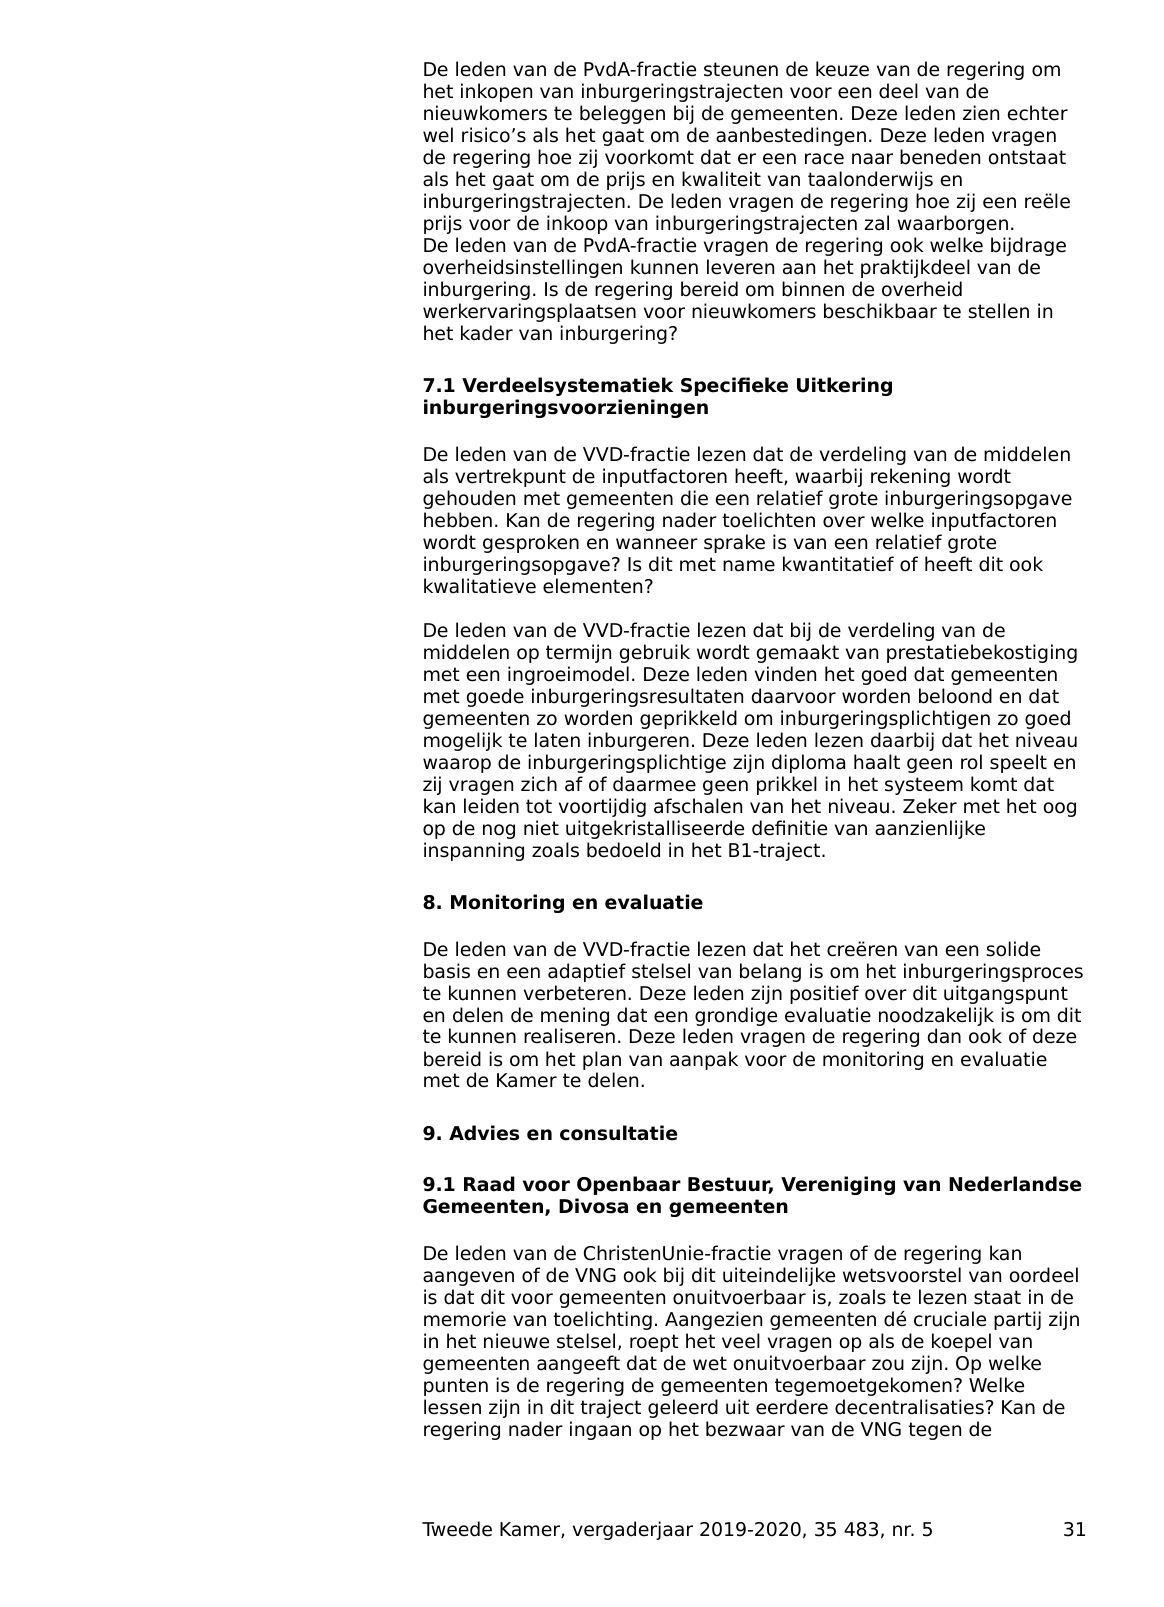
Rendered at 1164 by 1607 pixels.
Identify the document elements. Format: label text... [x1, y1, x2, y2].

subtitle 8. Monitoring en evaluatie [422, 892, 1087, 913]
subtitle 7.1 Verdeelsystematiek Specifieke Uitkering inburgeringsvoorzieningen [422, 375, 1087, 419]
text De leden van de ChristenUnie-fractie vragen of de regering kan aangeven of de VNG ook bij dit uiteindelijke wetsvoorstel van oordeel is dat dit voor gemeenten onuitvoerbaar is, zoals te lezen staat in de memorie van toelichting. Aangezien gemeenten dé cruciale partij zijn in het nieuwe stelsel, roept het veel vragen op als de koepel van gemeenten aangeeft dat de wet onuitvoerbaar zou zijn. Op welke punten is de regering de gemeenten tegemoetgekomen? Welke lessen zijn in dit traject geleerd uit eerdere decentralisaties? Kan de regering nader ingaan op het bezwaar van de VNG tegen de [422, 1243, 1087, 1441]
text De leden van de VVD-fractie lezen dat het creëren van een solide basis en een adaptief stelsel van belang is om het inburgeringsproces te kunnen verbeteren. Deze leden zijn positief over dit uitgangspunt en delen de mening dat een grondige evaluatie noodzakelijk is om dit te kunnen realiseren. Deze leden vragen de regering dan ook of deze bereid is om het plan van aanpak voor de monitoring en evaluatie met de Kamer te delen. [422, 938, 1087, 1092]
text De leden van de VVD-fractie lezen dat de verdeling van de middelen als vertrekpunt de inputfactoren heeft, waarbij rekening wordt gehouden met gemeenten die een relatief grote inburgeringsopgave hebben. Kan de regering nader toelichten over welke inputfactoren wordt gesproken en wanneer sprake is van een relatief grote inburgeringsopgave? Is dit met name kwantitatief of heeft dit ook kwalitatieve elementen? [422, 444, 1087, 598]
text De leden van de PvdA-fractie vragen de regering ook welke bijdrage overheidsinstellingen kunnen leveren aan het praktijkdeel van de inburgering. Is de regering bereid om binnen de overheid werkervaringsplaatsen voor nieuwkomers beschikbaar te stellen in het kader van inburgering? [422, 235, 1087, 345]
text De leden van de VVD-fractie lezen dat bij de verdeling van de middelen op termijn gebruik wordt gemaakt van prestatiebekostiging met een ingroeimodel. Deze leden vinden het goed dat gemeenten met goede inburgeringsresultaten daarvoor worden beloond en dat gemeenten zo worden geprikkeld om inburgeringsplichtigen zo goed mogelijk te laten inburgeren. Deze leden lezen daarbij dat het niveau waarop de inburgeringsplichtige zijn diploma haalt geen rol speelt en zij vragen zich af of daarmee geen prikkel in het systeem komt dat kan leiden tot voortijdig afschalen van het niveau. Zeker met het oog op de nog niet uitgekristalliseerde definitie van aanzienlijke inspanning zoals bedoeld in het B1-traject. [422, 620, 1087, 862]
subtitle 9. Advies en consultatie [422, 1122, 1087, 1144]
text De leden van de PvdA-fractie steunen de keuze van de regering om het inkopen van inburgeringstrajecten voor een deel van de nieuwkomers te beleggen bij de gemeenten. Deze leden zien echter wel risico’s als het gaat om de aanbestedingen. Deze leden vragen de regering hoe zij voorkomt dat er een race naar beneden ontstaat als het gaat om de prijs en kwaliteit van taalonderwijs en inburgeringstrajecten. De leden vragen de regering hoe zij een reële prijs voor de inkoop van inburgeringstrajecten zal waarborgen. [422, 59, 1087, 235]
subtitle 9.1 Raad voor Openbaar Bestuur, Vereniging van Nederlandse Gemeenten, Divosa en gemeenten [422, 1174, 1087, 1218]
